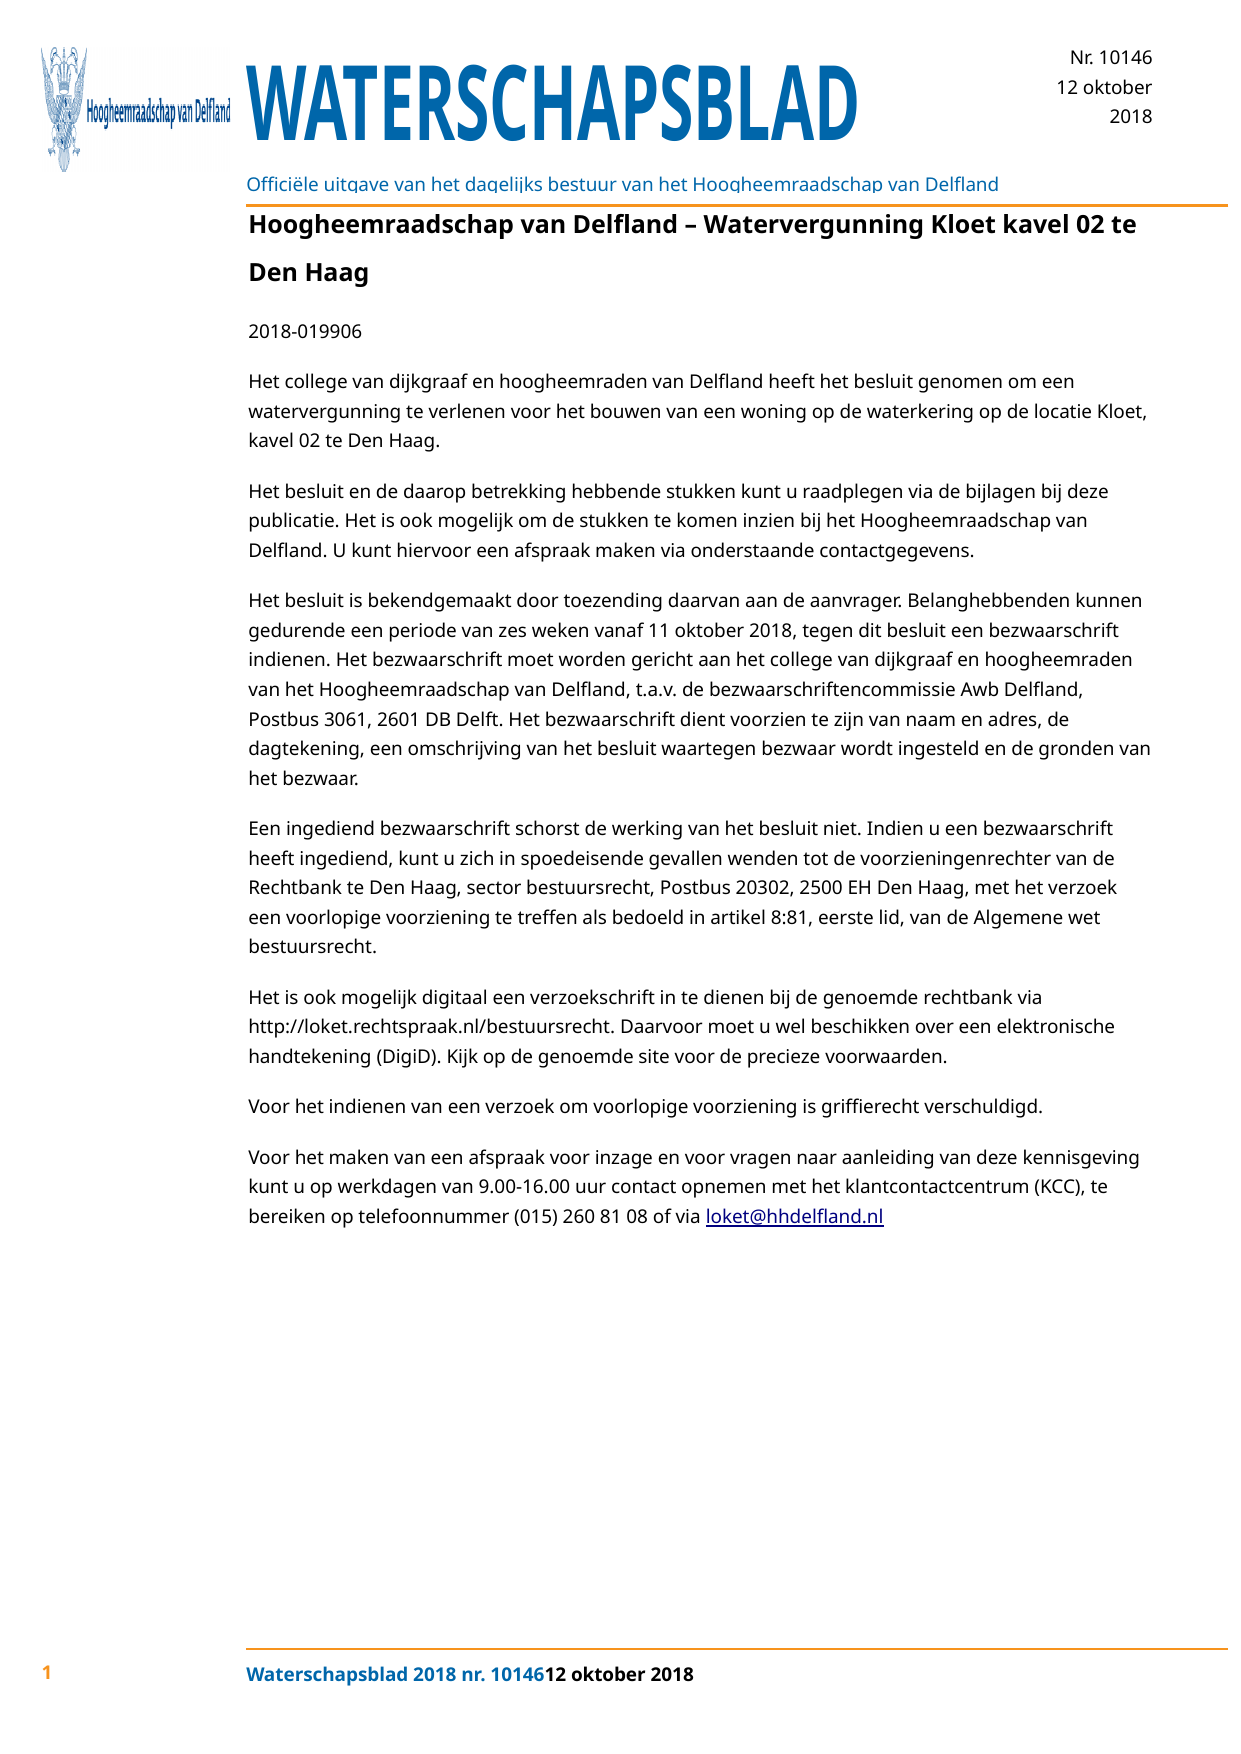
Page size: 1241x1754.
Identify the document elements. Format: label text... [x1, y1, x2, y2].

text Hoogheemraadschap van Delfland – Watervergunning Kloet kavel 02 te Den Haag [248, 207, 1152, 288]
text Het is ook mogelijk digitaal een verzoekschrift in te dienen bij de genoemde rechtbank via http://loket.rechtspraak.nl/bestuursrecht. Daarvoor moet u wel beschikken over een elektronische handtekening (DigiD). Kijk op de genoemde site voor de precieze voorwaarden. [248, 984, 1152, 1069]
text Het besluit is bekendgemaakt door toezending daarvan aan de aanvrager. Belanghebbenden kunnen gedurende een periode van zes weken vanaf 11 oktober 2018, tegen dit besluit een bezwaarschrift indienen. Het bezwaarschrift moet worden gericht aan het college van dijkgraaf en hoogheemraden van het Hoogheemraadschap van Delfland, t.a.v. de bezwaarschriftencommissie Awb Delfland, Postbus 3061, 2601 DB Delft. Het bezwaarschrift dient voorzien te zijn van naam en adres, de dagtekening, een omschrijving van het besluit waartegen bezwaar wordt ingesteld en de gronden van het bezwaar. [248, 587, 1152, 791]
text Voor het maken van een afspraak voor inzage en voor vragen naar aanleiding van deze kennisgeving kunt u op werkdagen van 9.00-16.00 uur contact opnemen met het klantcontactcentrum (KCC), te bereiken op telefoonnummer (015) 260 81 08 of via loket@hhdelfland.nl [248, 1144, 1152, 1229]
text Het besluit en de daarop betrekking hebbende stukken kunt u raadplegen via de bijlagen bij deze publicatie. Het is ook mogelijk om de stukken te komen inzien bij het Hoogheemraadschap van Delfland. U kunt hiervoor een afspraak maken via onderstaande contactgegevens. [248, 478, 1152, 563]
text Een ingediend bezwaarschrift schorst de werking van het besluit niet. Indien u een bezwaarschrift heeft ingediend, kunt u zich in spoedeisende gevallen wenden tot de voorzieningenrechter van de Rechtbank te Den Haag, sector bestuursrecht, Postbus 20302, 2500 EH Den Haag, met het verzoek een voorlopige voorziening te treffen als bedoeld in artikel 8:81, eerste lid, van de Algemene wet bestuursrecht. [248, 815, 1152, 959]
text Voor het indienen van een verzoek om voorlopige voorziening is griffierecht verschuldigd. [248, 1094, 1152, 1119]
picture [41, 47, 231, 172]
text 2018-019906 [248, 318, 1152, 344]
text Het college van dijkgraaf en hoogheemraden van Delfland heeft het besluit genomen om een watervergunning te verlenen voor het bouwen van een woning op de waterkering op de locatie Kloet, kavel 02 te Den Haag. [248, 368, 1152, 453]
